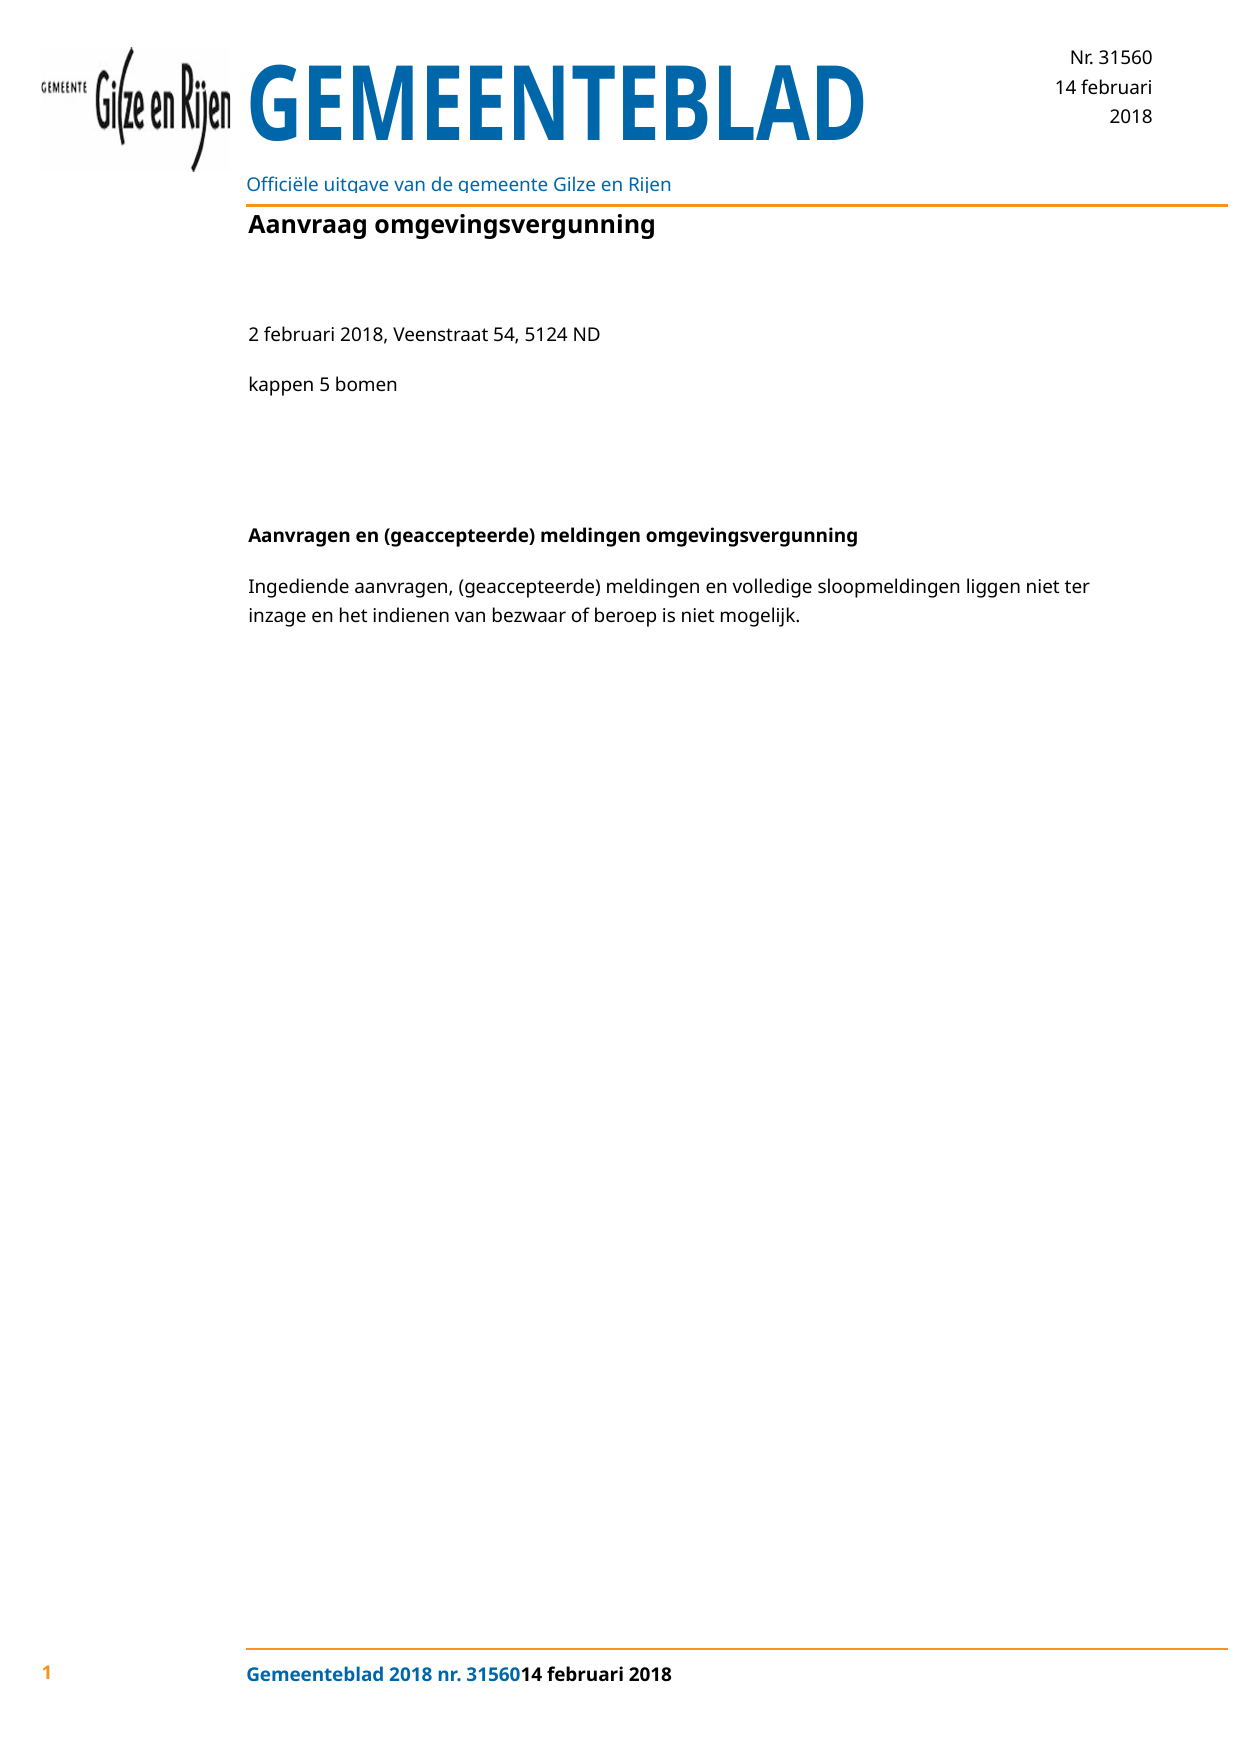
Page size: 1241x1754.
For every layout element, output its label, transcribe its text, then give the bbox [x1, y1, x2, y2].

text Ingediende aanvragen, (geaccepteerde) meldingen en volledige sloopmeldingen liggen niet ter inzage en het indienen van bezwaar of beroep is niet mogelijk. [248, 573, 1152, 628]
text 2 februari 2018, Veenstraat 54, 5124 ND [248, 321, 1152, 346]
text Aanvraag omgevingsvergunning [248, 207, 1152, 241]
picture [41, 47, 231, 172]
text Aanvragen en (geaccepteerde) meldingen omgevingsvergunning [248, 522, 1152, 548]
text kappen 5 bomen [248, 371, 1152, 397]
